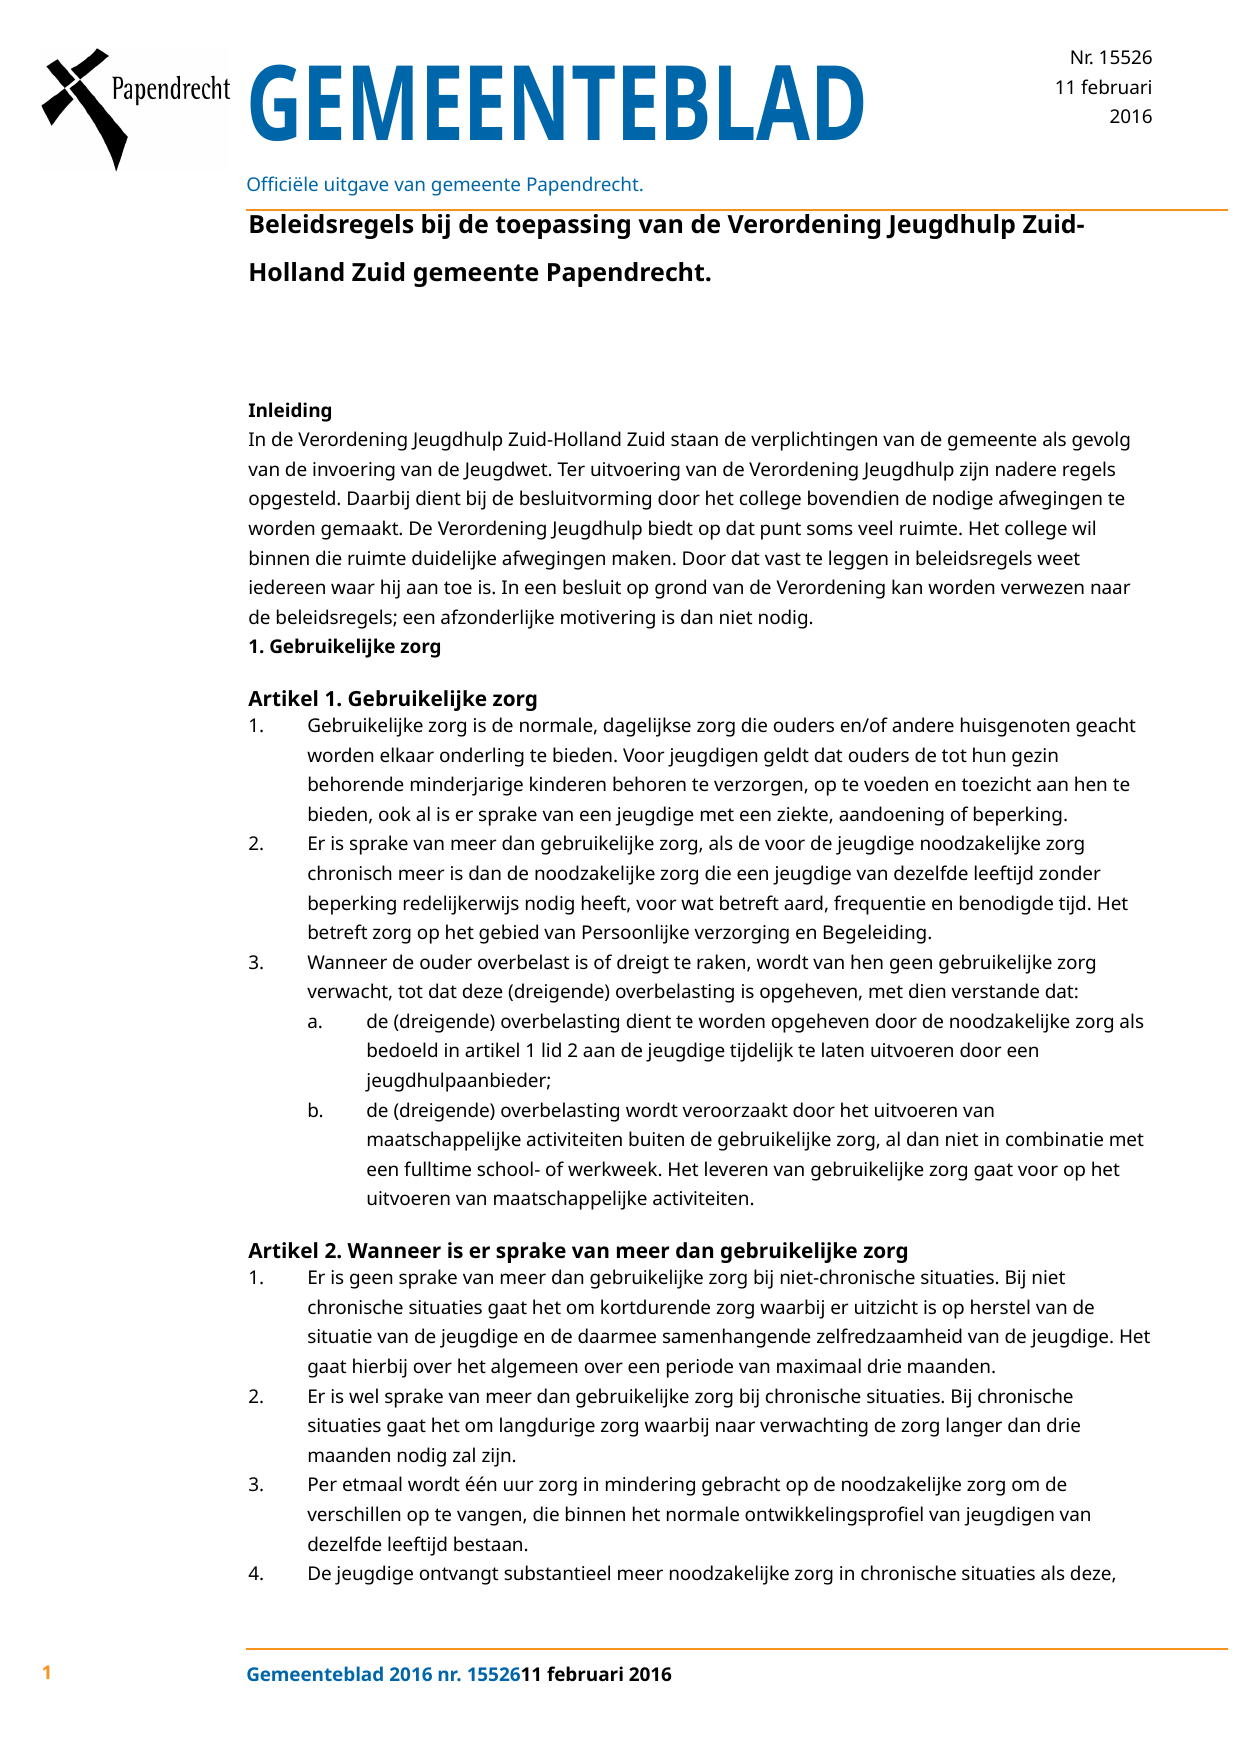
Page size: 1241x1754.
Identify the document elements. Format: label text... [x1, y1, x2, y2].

list Gebruikelijke zorg is de normale, dagelijkse zorg die ouders en/of andere huisgenoten geacht worden elkaar onderling te bieden. Voor jeugdigen geldt dat ouders de tot hun gezin behorende minderjarige kinderen behoren te verzorgen, op te voeden en toezicht aan hen te bieden, ook al is er sprake van een jeugdige met een ziekte, aandoening of beperking. [248, 712, 1152, 827]
list Er is wel sprake van meer dan gebruikelijke zorg bij chronische situaties. Bij chronische situaties gaat het om langdurige zorg waarbij naar verwachting de zorg langer dan drie maanden nodig zal zijn. [248, 1383, 1152, 1468]
list Per etmaal wordt één uur zorg in mindering gebracht op de noodzakelijke zorg om de verschillen op te vangen, die binnen het normale ontwikkelingsprofiel van jeugdigen van dezelfde leeftijd bestaan. [248, 1472, 1152, 1556]
list De jeugdige ontvangt substantieel meer noodzakelijke zorg in chronische situaties als deze, [248, 1560, 1152, 1586]
text In de Verordening Jeugdhulp Zuid-Holland Zuid staan de verplichtingen van de gemeente als gevolg van de invoering van de Jeugdwet. Ter uitvoering van de Verordening Jeugdhulp zijn nadere regels opgesteld. Daarbij dient bij de besluitvorming door het college bovendien de nodige afwegingen te worden gemaakt. De Verordening Jeugdhulp biedt op dat punt soms veel ruimte. Het college wil binnen die ruimte duidelijke afwegingen maken. Door dat vast te leggen in beleidsregels weet iedereen waar hij aan toe is. In een besluit op grond van de Verordening kan worden verwezen naar de beleidsregels; een afzonderlijke motivering is dan niet nodig. [248, 426, 1152, 629]
list Er is sprake van meer dan gebruikelijke zorg, als de voor de jeugdige noodzakelijke zorg chronisch meer is dan de noodzakelijke zorg die een jeugdige van dezelfde leeftijd zonder beperking redelijkerwijs nodig heeft, voor wat betreft aard, frequentie en benodigde tijd. Het betreft zorg op het gebied van Persoonlijke verzorging en Begeleiding. [248, 831, 1152, 945]
text Beleidsregels bij de toepassing van de Verordening Jeugdhulp Zuid-Holland Zuid gemeente Papendrecht. [248, 211, 1152, 288]
list Er is geen sprake van meer dan gebruikelijke zorg bij niet-chronische situaties. Bij niet chronische situaties gaat het om kortdurende zorg waarbij er uitzicht is op herstel van de situatie van de jeugdige en de daarmee samenhangende zelfredzaamheid van de jeugdige. Het gaat hierbij over het algemeen over een periode van maximaal drie maanden. [248, 1264, 1152, 1379]
list de (dreigende) overbelasting dient te worden opgeheven door de noodzakelijke zorg als bedoeld in artikel 1 lid 2 aan de jeugdige tijdelijk te laten uitvoeren door een jeugdhulpaanbieder; [307, 1008, 1152, 1093]
list Wanneer de ouder overbelast is of dreigt te raken, wordt van hen geen gebruikelijke zorg verwacht, tot dat deze (dreigende) overbelasting is opgeheven, met dien verstande dat: [248, 949, 1152, 1004]
text Artikel 1. Gebruikelijke zorg [248, 684, 1152, 712]
picture [41, 47, 231, 172]
text Inleiding [248, 397, 1152, 422]
text 1. Gebruikelijke zorg [248, 633, 1152, 659]
text Artikel 2. Wanneer is er sprake van meer dan gebruikelijke zorg [248, 1236, 1152, 1264]
list de (dreigende) overbelasting wordt veroorzaakt door het uitvoeren van maatschappelijke activiteiten buiten de gebruikelijke zorg, al dan niet in combinatie met een fulltime school- of werkweek. Het leveren van gebruikelijke zorg gaat voor op het uitvoeren van maatschappelijke activiteiten. [307, 1097, 1152, 1211]
